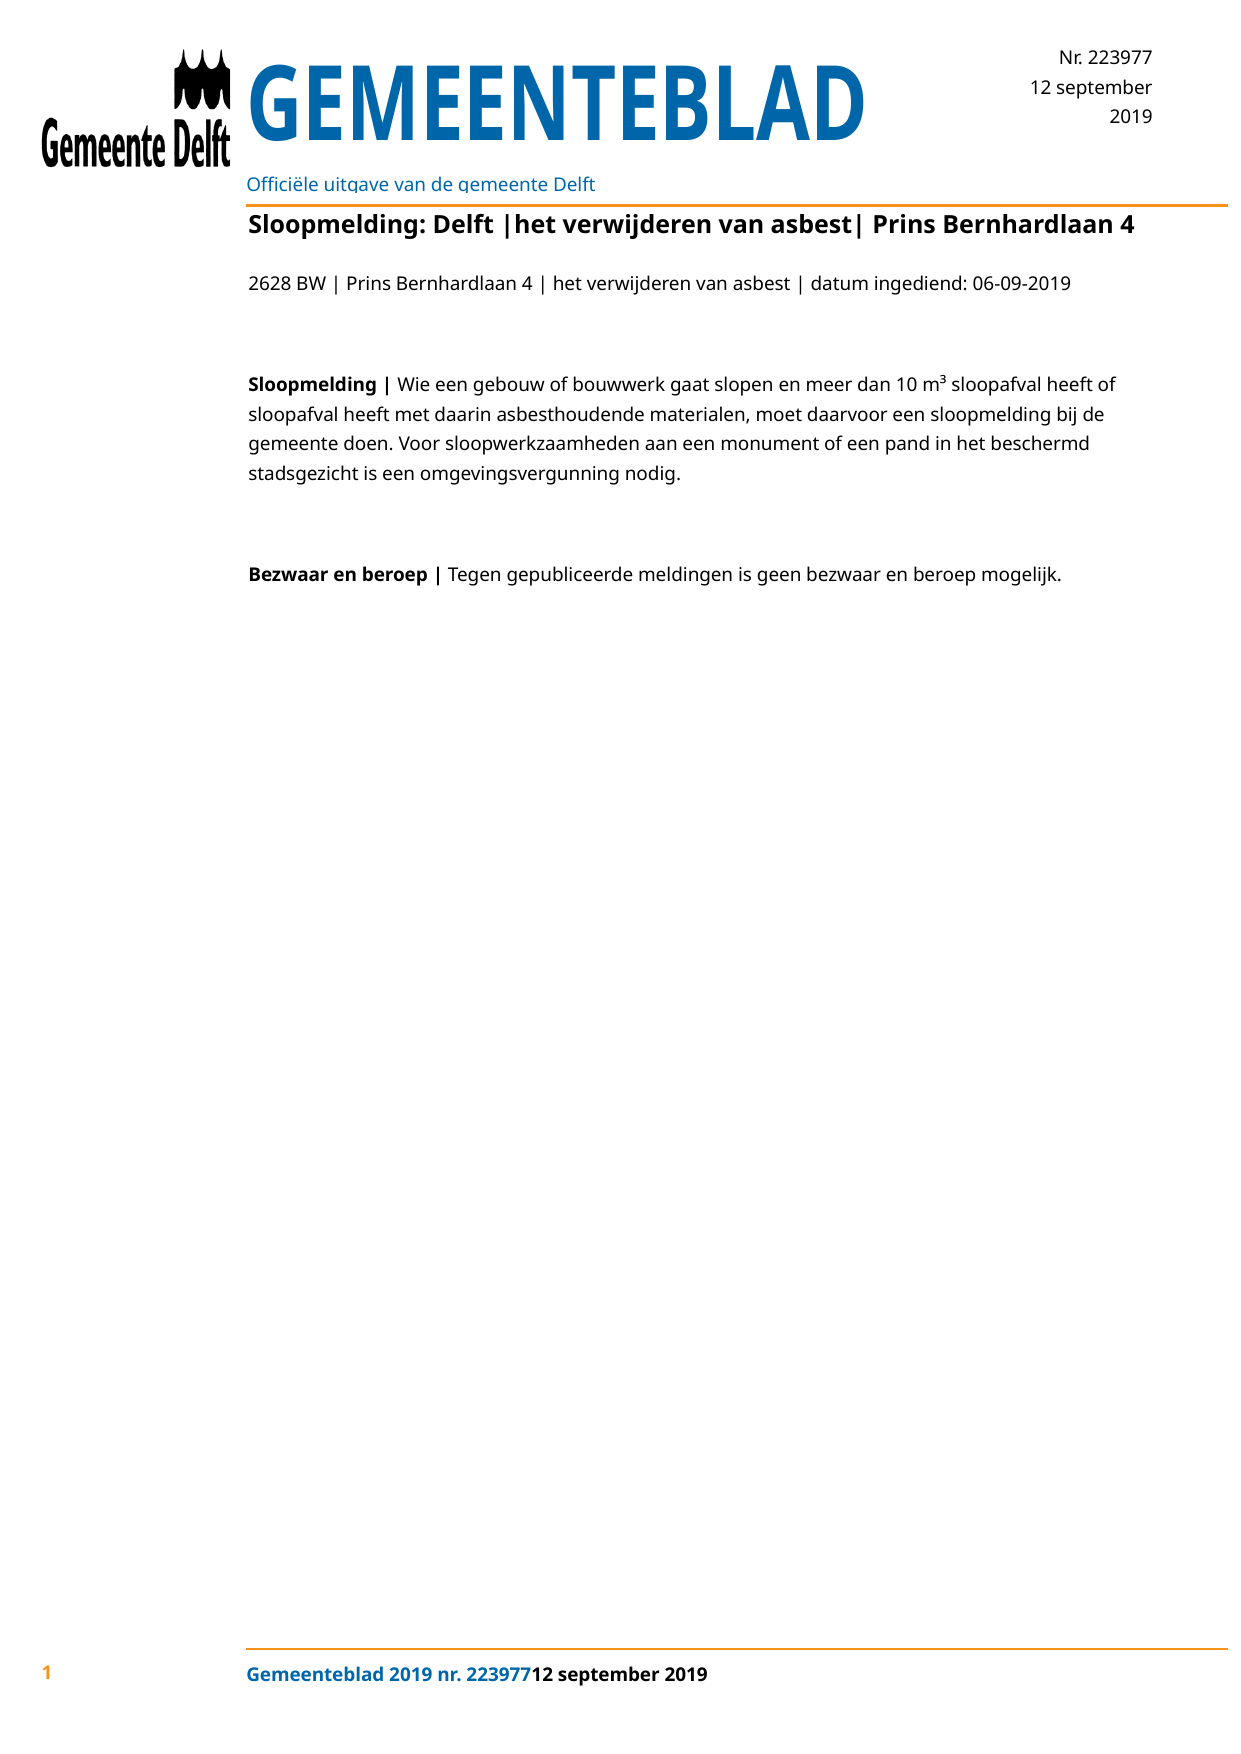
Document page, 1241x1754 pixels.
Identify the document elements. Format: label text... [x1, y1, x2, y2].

text Bezwaar en beroep | Tegen gepubliceerde meldingen is geen bezwaar en beroep mogelijk. [248, 561, 1152, 586]
text Sloopmelding | Wie een gebouw of bouwwerk gaat slopen en meer dan 10 m³ sloopafval heeft of sloopafval heeft met daarin asbesthoudende materialen, moet daarvoor een sloopmelding bij de gemeente doen. Voor sloopwerkzaamheden aan een monument of een pand in het beschermd stadsgezicht is een omgevingsvergunning nodig. [248, 371, 1152, 486]
text 2628 BW | Prins Bernhardlaan 4 | het verwijderen van asbest | datum ingediend: 06-09-2019 [248, 270, 1152, 296]
picture [41, 47, 231, 172]
text Sloopmelding: Delft |het verwijderen van asbest| Prins Bernhardlaan 4 [248, 207, 1152, 241]
